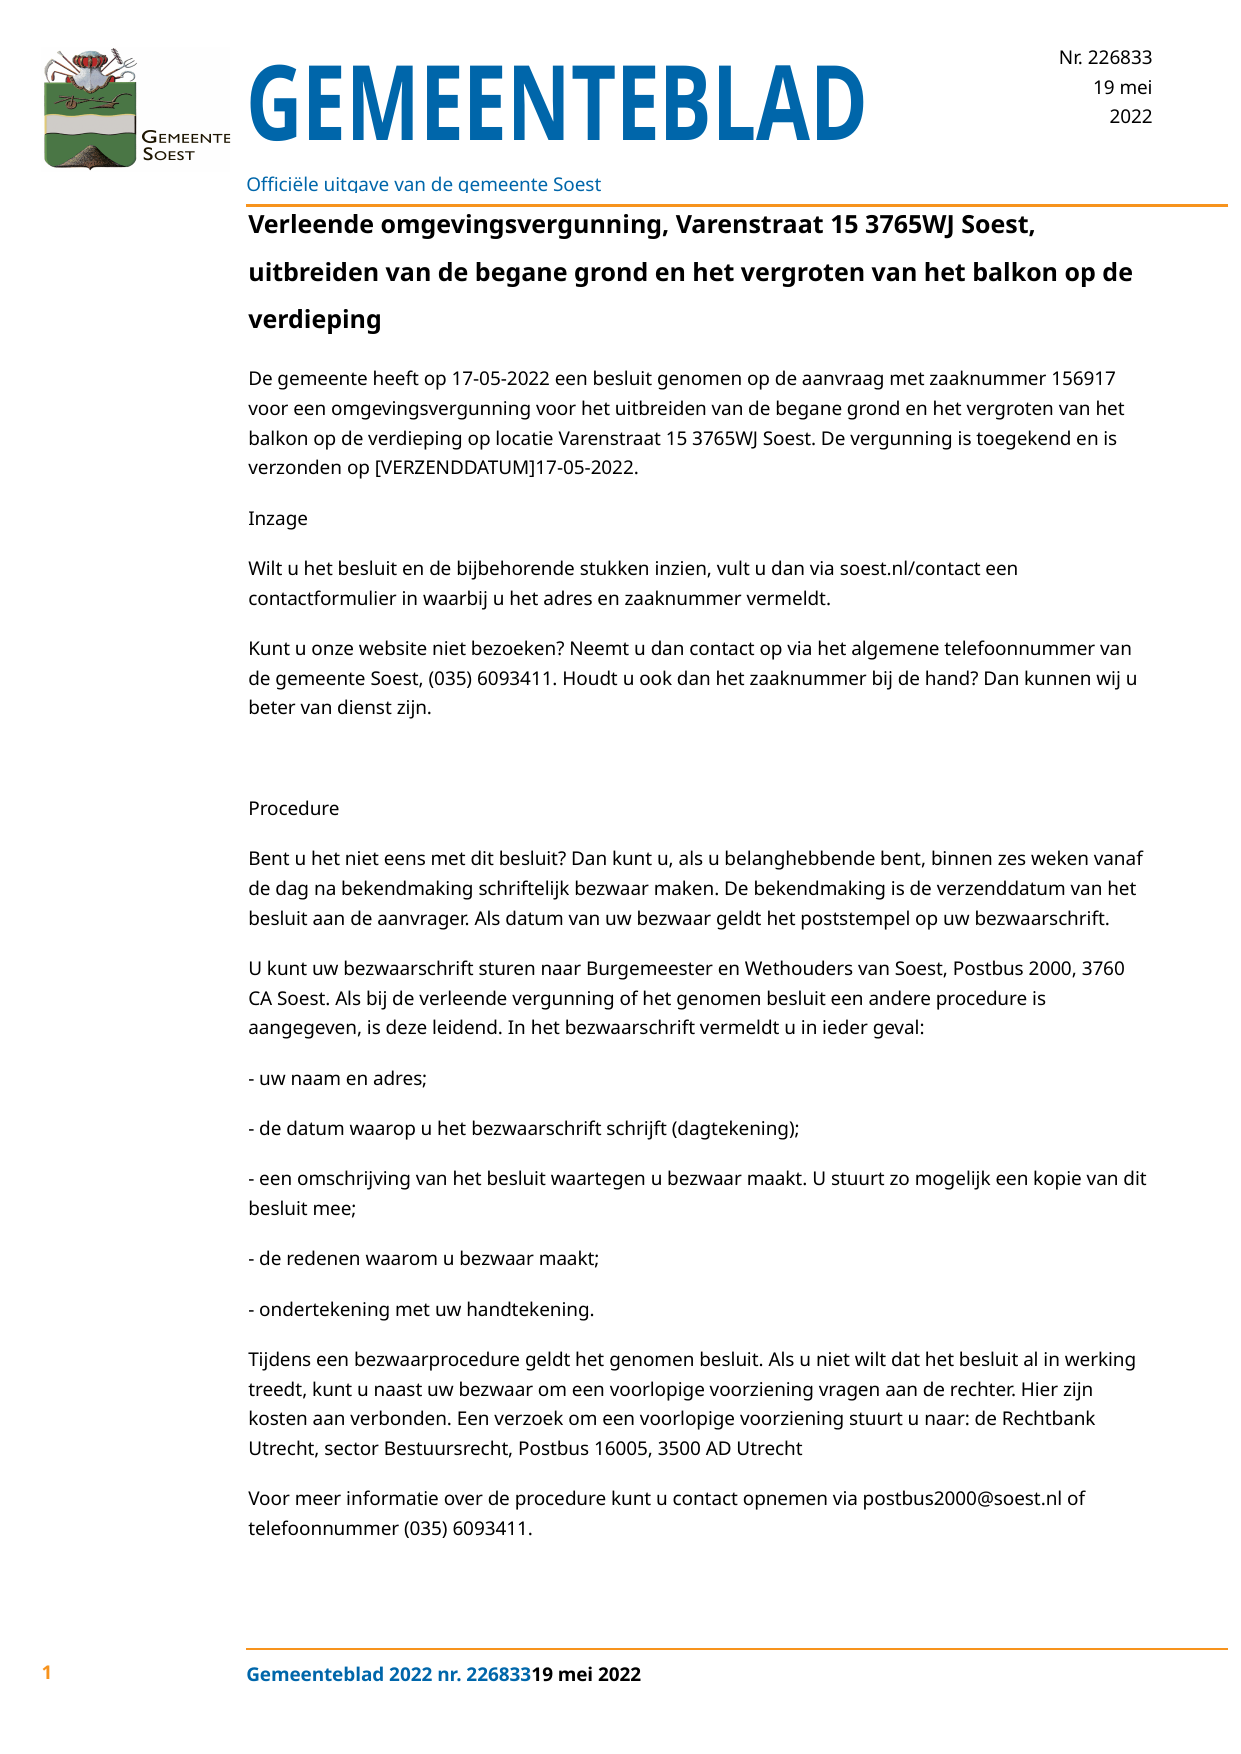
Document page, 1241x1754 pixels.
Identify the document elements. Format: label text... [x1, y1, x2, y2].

text - de redenen waarom u bezwaar maakt; [248, 1246, 1152, 1271]
text Wilt u het besluit en de bijbehorende stukken inzien, vult u dan via soest.nl/contact een contactformulier in waarbij u het adres en zaaknummer vermeldt. [248, 555, 1152, 610]
text - ondertekening met uw handtekening. [248, 1296, 1152, 1322]
text Procedure [248, 795, 1152, 821]
picture [41, 47, 231, 172]
text Tijdens een bezwaarprocedure geldt het genomen besluit. Als u niet wilt dat het besluit al in werking treedt, kunt u naast uw bezwaar om een voorlopige voorziening vragen aan de rechter. Hier zijn kosten aan verbonden. Een verzoek om een voorlopige voorziening stuurt u naar: de Rechtbank Utrecht, sector Bestuursrecht, Postbus 16005, 3500 AD Utrecht [248, 1346, 1152, 1461]
text U kunt uw bezwaarschrift sturen naar Burgemeester en Wethouders van Soest, Postbus 2000, 3760 CA Soest. Als bij de verleende vergunning of het genomen besluit een andere procedure is aangegeven, is deze leidend. In het bezwaarschrift vermeldt u in ieder geval: [248, 955, 1152, 1040]
text - een omschrijving van het besluit waartegen u bezwaar maakt. U stuurt zo mogelijk een kopie van dit besluit mee; [248, 1166, 1152, 1221]
text Voor meer informatie over de procedure kunt u contact opnemen via postbus2000@soest.nl of telefoonnummer (035) 6093411. [248, 1486, 1152, 1541]
text - uw naam en adres; [248, 1065, 1152, 1090]
text Bent u het niet eens met dit besluit? Dan kunt u, als u belanghebbende bent, binnen zes weken vanaf de dag na bekendmaking schriftelijk bezwaar maken. De bekendmaking is de verzenddatum van het besluit aan de aanvrager. Als datum van uw bezwaar geldt het poststempel op uw bezwaarschrift. [248, 846, 1152, 930]
text Inzage [248, 505, 1152, 530]
text De gemeente heeft op 17-05-2022 een besluit genomen op de aanvraag met zaaknummer 156917 voor een omgevingsvergunning voor het uitbreiden van de begane grond en het vergroten van het balkon op de verdieping op locatie Varenstraat 15 3765WJ Soest. De vergunning is toegekend en is verzonden op [VERZENDDATUM]17-05-2022. [248, 366, 1152, 480]
text Kunt u onze website niet bezoeken? Neemt u dan contact op via het algemene telefoonnummer van de gemeente Soest, (035) 6093411. Houdt u ook dan het zaaknummer bij de hand? Dan kunnen wij u beter van dienst zijn. [248, 635, 1152, 720]
text Verleende omgevingsvergunning, Varenstraat 15 3765WJ Soest, uitbreiden van de begane grond en het vergroten van het balkon op de verdieping [248, 207, 1152, 336]
text - de datum waarop u het bezwaarschrift schrijft (dagtekening); [248, 1115, 1152, 1141]
